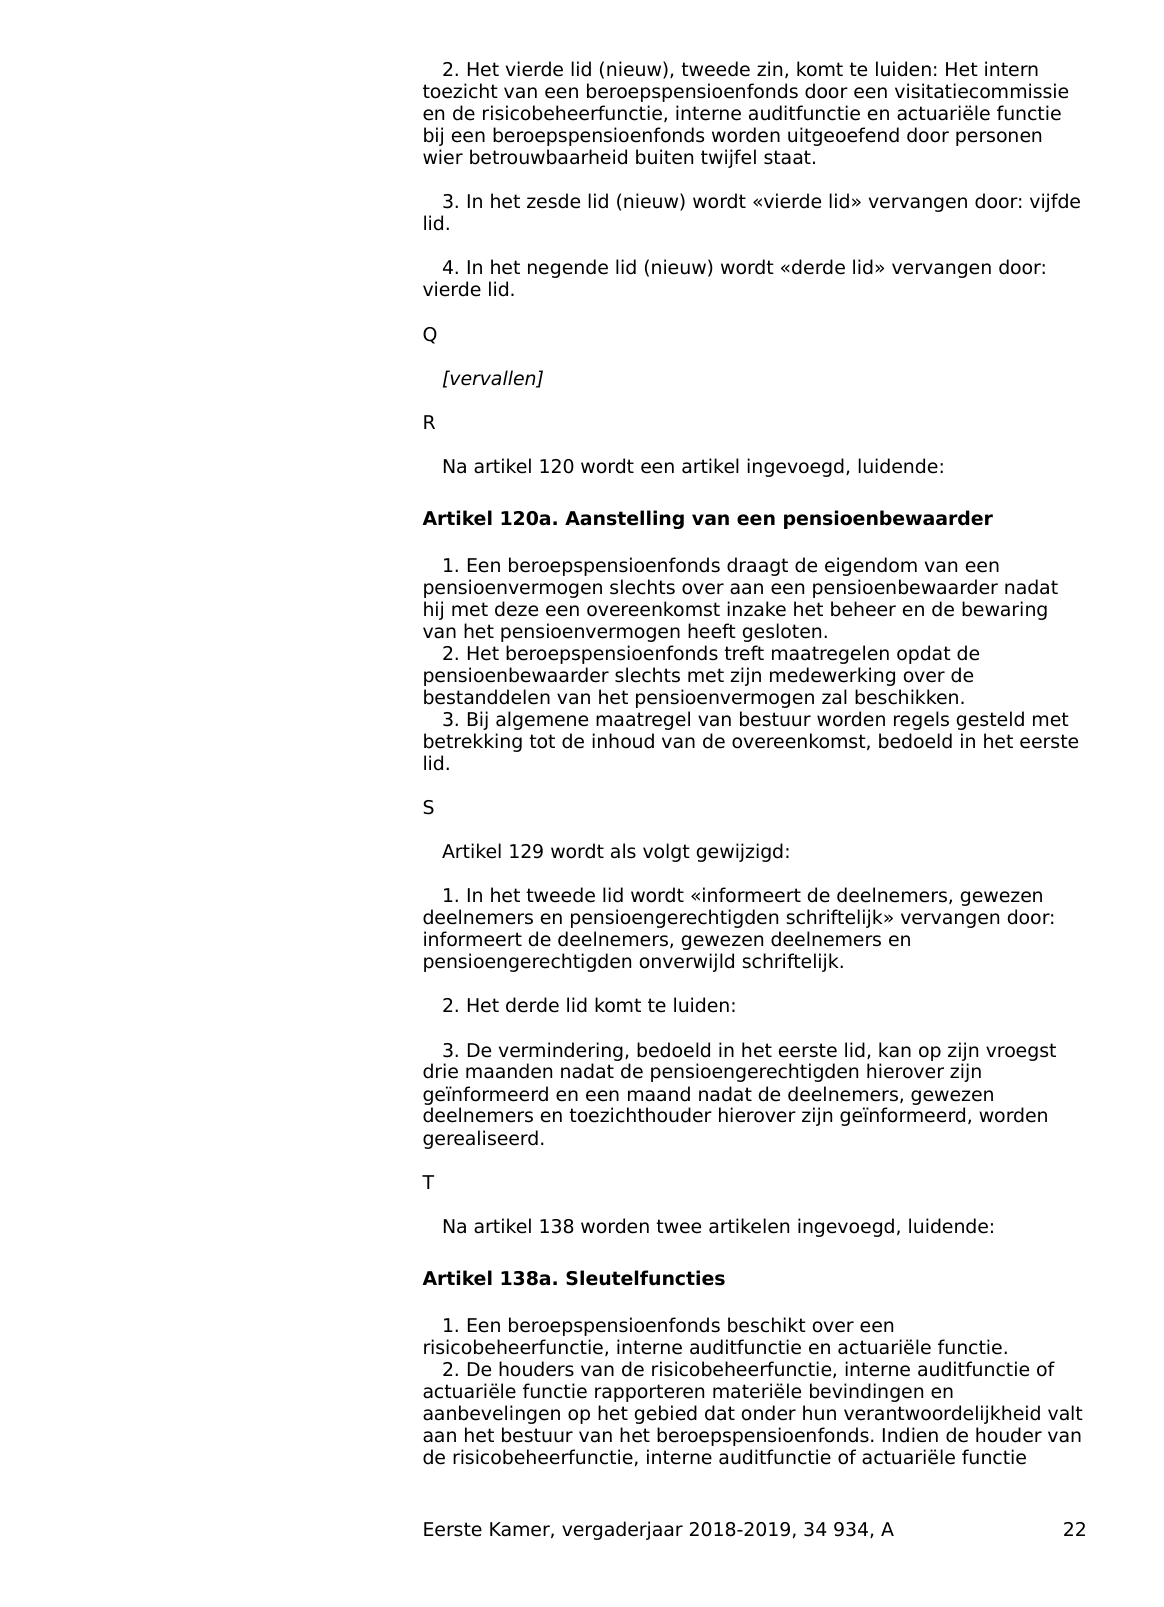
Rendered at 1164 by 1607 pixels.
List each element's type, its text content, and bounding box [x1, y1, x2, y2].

text 3. De vermindering, bedoeld in het eerste lid, kan op zijn vroegst drie maanden nadat de pensioengerechtigden hierover zijn geïnformeerd en een maand nadat de deelnemers, gewezen deelnemers en toezichthouder hierover zijn geïnformeerd, worden gerealiseerd. [422, 1039, 1087, 1149]
text R [422, 412, 1087, 434]
text [vervallen] [422, 368, 1087, 389]
text Na artikel 120 wordt een artikel ingevoegd, luidende: [422, 456, 1087, 478]
text 1. Een beroepspensioenfonds draagt de eigendom van een pensioenvermogen slechts over aan een pensioenbewaarder nadat hij met deze een overeenkomst inzake het beheer en de bewaring van het pensioenvermogen heeft gesloten. [422, 555, 1087, 643]
text 2. Het vierde lid (nieuw), tweede zin, komt te luiden: Het intern toezicht van een beroepspensioenfonds door een visitatiecommissie en de risicobeheerfunctie, interne auditfunctie en actuariële functie bij een beroepspensioenfonds worden uitgeoefend door personen wier betrouwbaarheid buiten twijfel staat. [422, 59, 1087, 169]
text S [422, 797, 1087, 819]
text Artikel 129 wordt als volgt gewijzigd: [422, 841, 1087, 863]
text 3. Bij algemene maatregel van bestuur worden regels gesteld met betrekking tot de inhoud van de overeenkomst, bedoeld in het eerste lid. [422, 709, 1087, 775]
text Q [422, 323, 1087, 345]
text T [422, 1172, 1087, 1193]
text 4. In het negende lid (nieuw) wordt «derde lid» vervangen door: vierde lid. [422, 257, 1087, 301]
text 2. Het beroepspensioenfonds treft maatregelen opdat de pensioenbewaarder slechts met zijn medewerking over de bestanddelen van het pensioenvermogen zal beschikken. [422, 643, 1087, 709]
text 3. In het zesde lid (nieuw) wordt «vierde lid» vervangen door: vijfde lid. [422, 191, 1087, 235]
text 2. Het derde lid komt te luiden: [422, 995, 1087, 1017]
text 2. De houders van de risicobeheerfunctie, interne auditfunctie of actuariële functie rapporteren materiële bevindingen en aanbevelingen op het gebied dat onder hun verantwoordelijkheid valt aan het bestuur van het beroepspensioenfonds. Indien de houder van de risicobeheerfunctie, interne auditfunctie of actuariële functie [422, 1359, 1087, 1468]
text Na artikel 138 worden twee artikelen ingevoegd, luidende: [422, 1216, 1087, 1238]
text 1. Een beroepspensioenfonds beschikt over een risicobeheerfunctie, interne auditfunctie en actuariële functie. [422, 1315, 1087, 1359]
subtitle Artikel 138a. Sleutelfuncties [422, 1268, 1087, 1290]
subtitle Artikel 120a. Aanstelling van een pensioenbewaarder [422, 508, 1087, 530]
text 1. In het tweede lid wordt «informeert de deelnemers, gewezen deelnemers en pensioengerechtigden schriftelijk» vervangen door: informeert de deelnemers, gewezen deelnemers en pensioengerechtigden onverwijld schriftelijk. [422, 885, 1087, 973]
